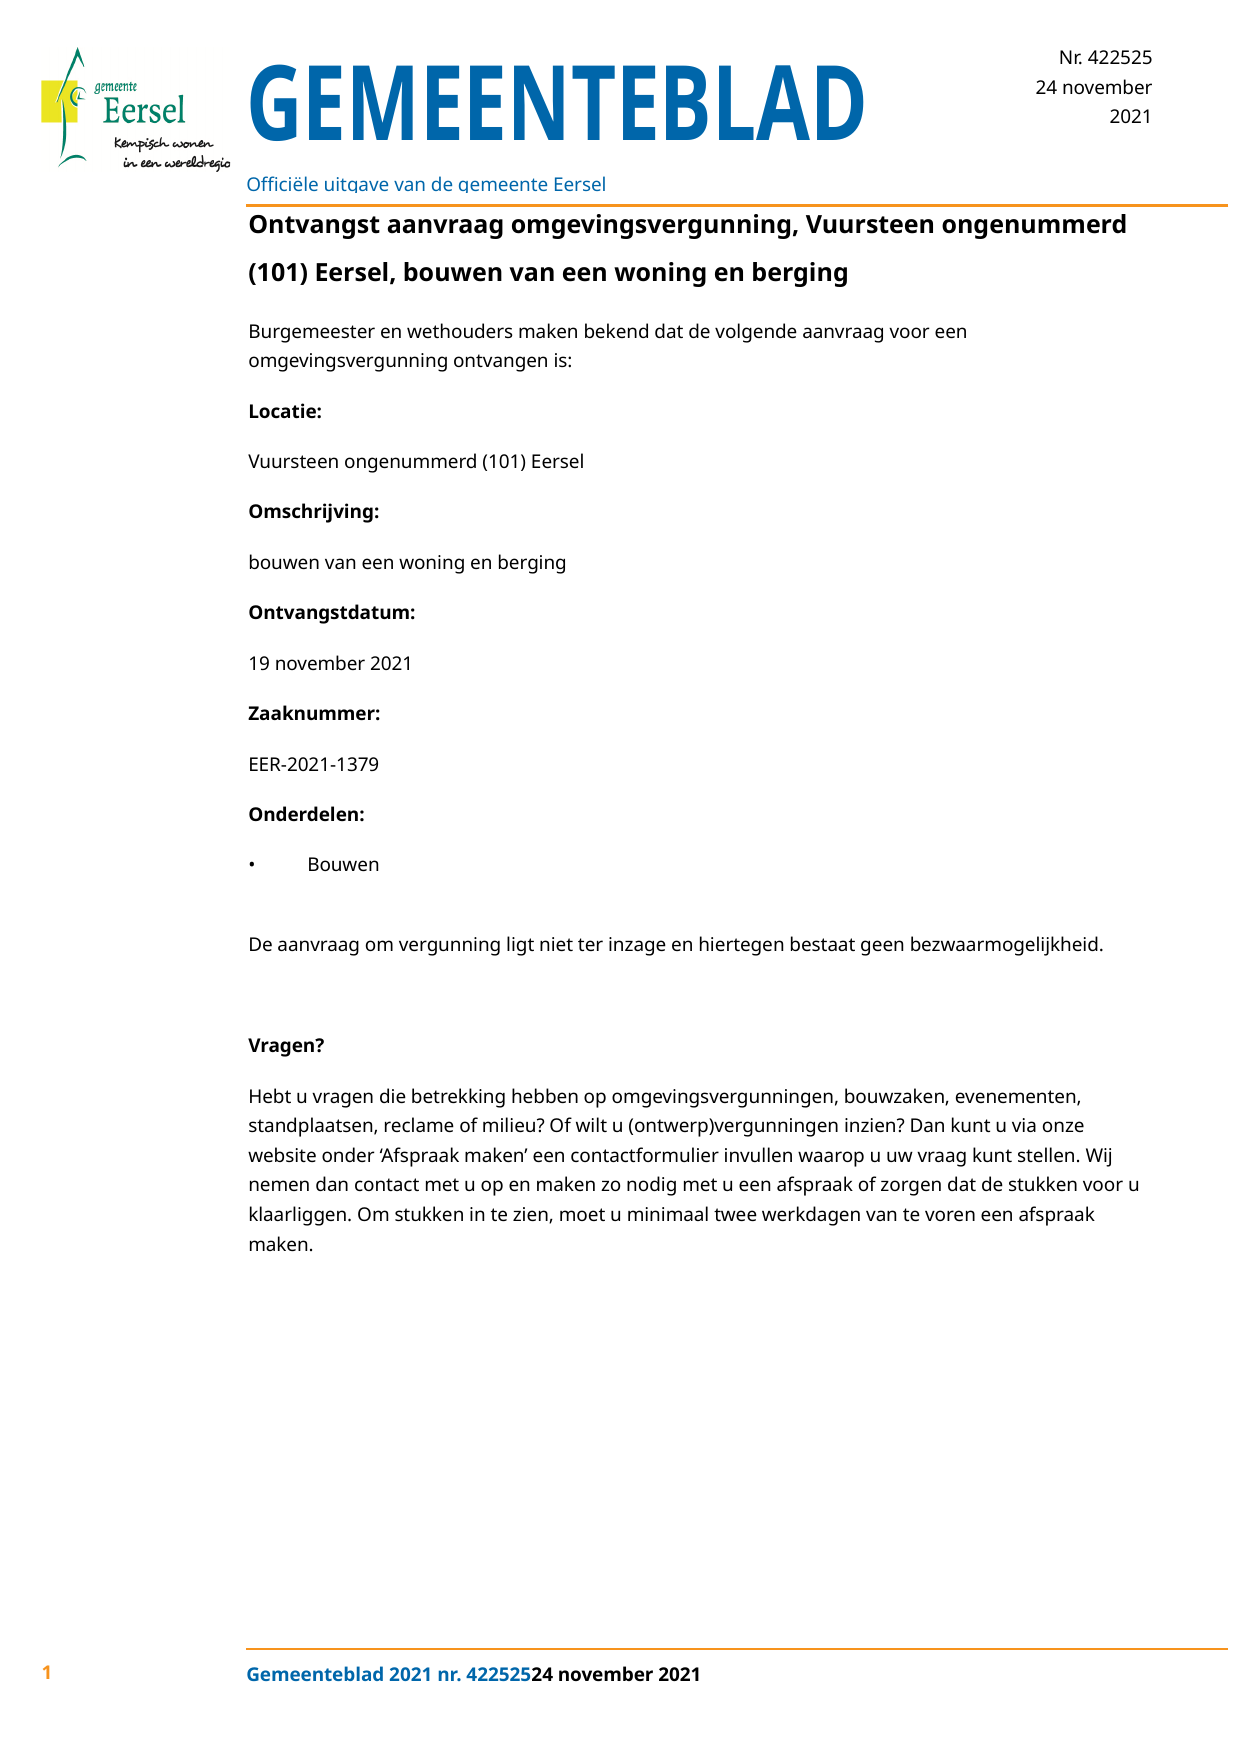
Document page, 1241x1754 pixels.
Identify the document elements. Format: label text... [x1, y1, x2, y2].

text 19 november 2021 [248, 650, 1152, 676]
text Vragen? [248, 1032, 1152, 1058]
text De aanvraag om vergunning ligt niet ter inzage en hiertegen bestaat geen bezwaarmogelijkheid. [248, 932, 1152, 957]
text Ontvangst aanvraag omgevingsvergunning, Vuursteen ongenummerd (101) Eersel, bouwen van een woning en berging [248, 207, 1152, 288]
text Hebt u vragen die betrekking hebben op omgevingsvergunningen, bouwzaken, evenementen, standplaatsen, reclame of milieu? Of wilt u (ontwerp)vergunningen inzien? Dan kunt u via onze website onder ‘Afspraak maken’ een contactformulier invullen waarop u uw vraag kunt stellen. Wij nemen dan contact met u op en maken zo nodig met u een afspraak of zorgen dat de stukken voor u klaarliggen. Om stukken in te zien, moet u minimaal twee werkdagen van te voren een afspraak maken. [248, 1083, 1152, 1257]
text Vuursteen ongenummerd (101) Eersel [248, 448, 1152, 474]
text Locatie: [248, 398, 1152, 424]
text Burgemeester en wethouders maken bekend dat de volgende aanvraag voor een omgevingsvergunning ontvangen is: [248, 318, 1152, 373]
picture [41, 47, 231, 172]
list Bouwen [248, 852, 1152, 877]
text EER-2021-1379 [248, 751, 1152, 777]
text Ontvangstdatum: [248, 599, 1152, 625]
text Zaaknummer: [248, 700, 1152, 726]
text bouwen van een woning en berging [248, 549, 1152, 575]
text Omschrijving: [248, 499, 1152, 524]
text Onderdelen: [248, 801, 1152, 827]
